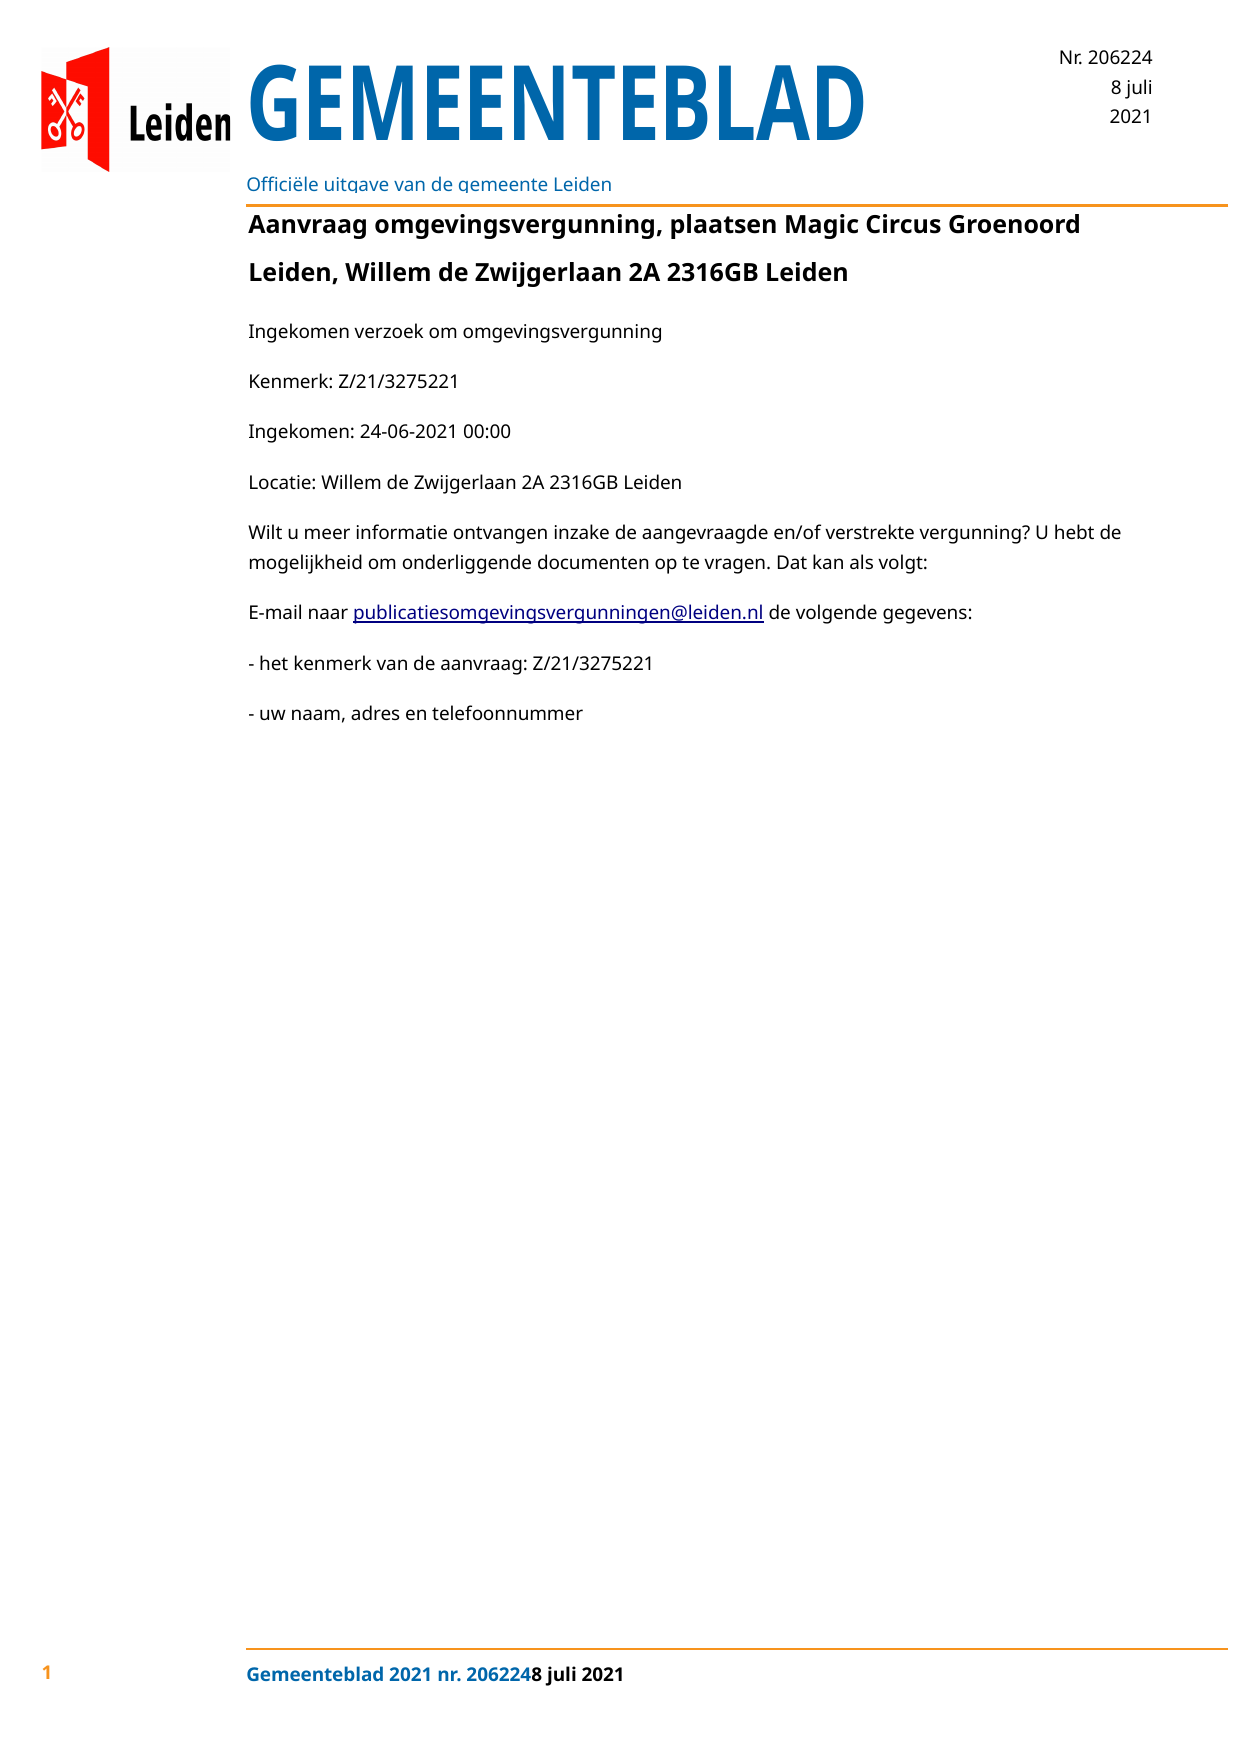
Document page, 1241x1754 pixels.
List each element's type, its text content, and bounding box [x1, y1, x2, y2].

text Ingekomen verzoek om omgevingsvergunning [248, 318, 1152, 344]
text Wilt u meer informatie ontvangen inzake de aangevraagde en/of verstrekte vergunning? U hebt de mogelijkheid om onderliggende documenten op te vragen. Dat kan als volgt: [248, 519, 1152, 575]
text - uw naam, adres en telefoonnummer [248, 700, 1152, 726]
text Aanvraag omgevingsvergunning, plaatsen Magic Circus Groenoord Leiden, Willem de Zwijgerlaan 2A 2316GB Leiden [248, 207, 1152, 288]
picture [41, 47, 231, 172]
text Kenmerk: Z/21/3275221 [248, 368, 1152, 394]
text Locatie: Willem de Zwijgerlaan 2A 2316GB Leiden [248, 469, 1152, 495]
text Ingekomen: 24-06-2021 00:00 [248, 419, 1152, 444]
text - het kenmerk van de aanvraag: Z/21/3275221 [248, 650, 1152, 676]
text E-mail naar publicatiesomgevingsvergunningen@leiden.nl de volgende gegevens: [248, 599, 1152, 625]
